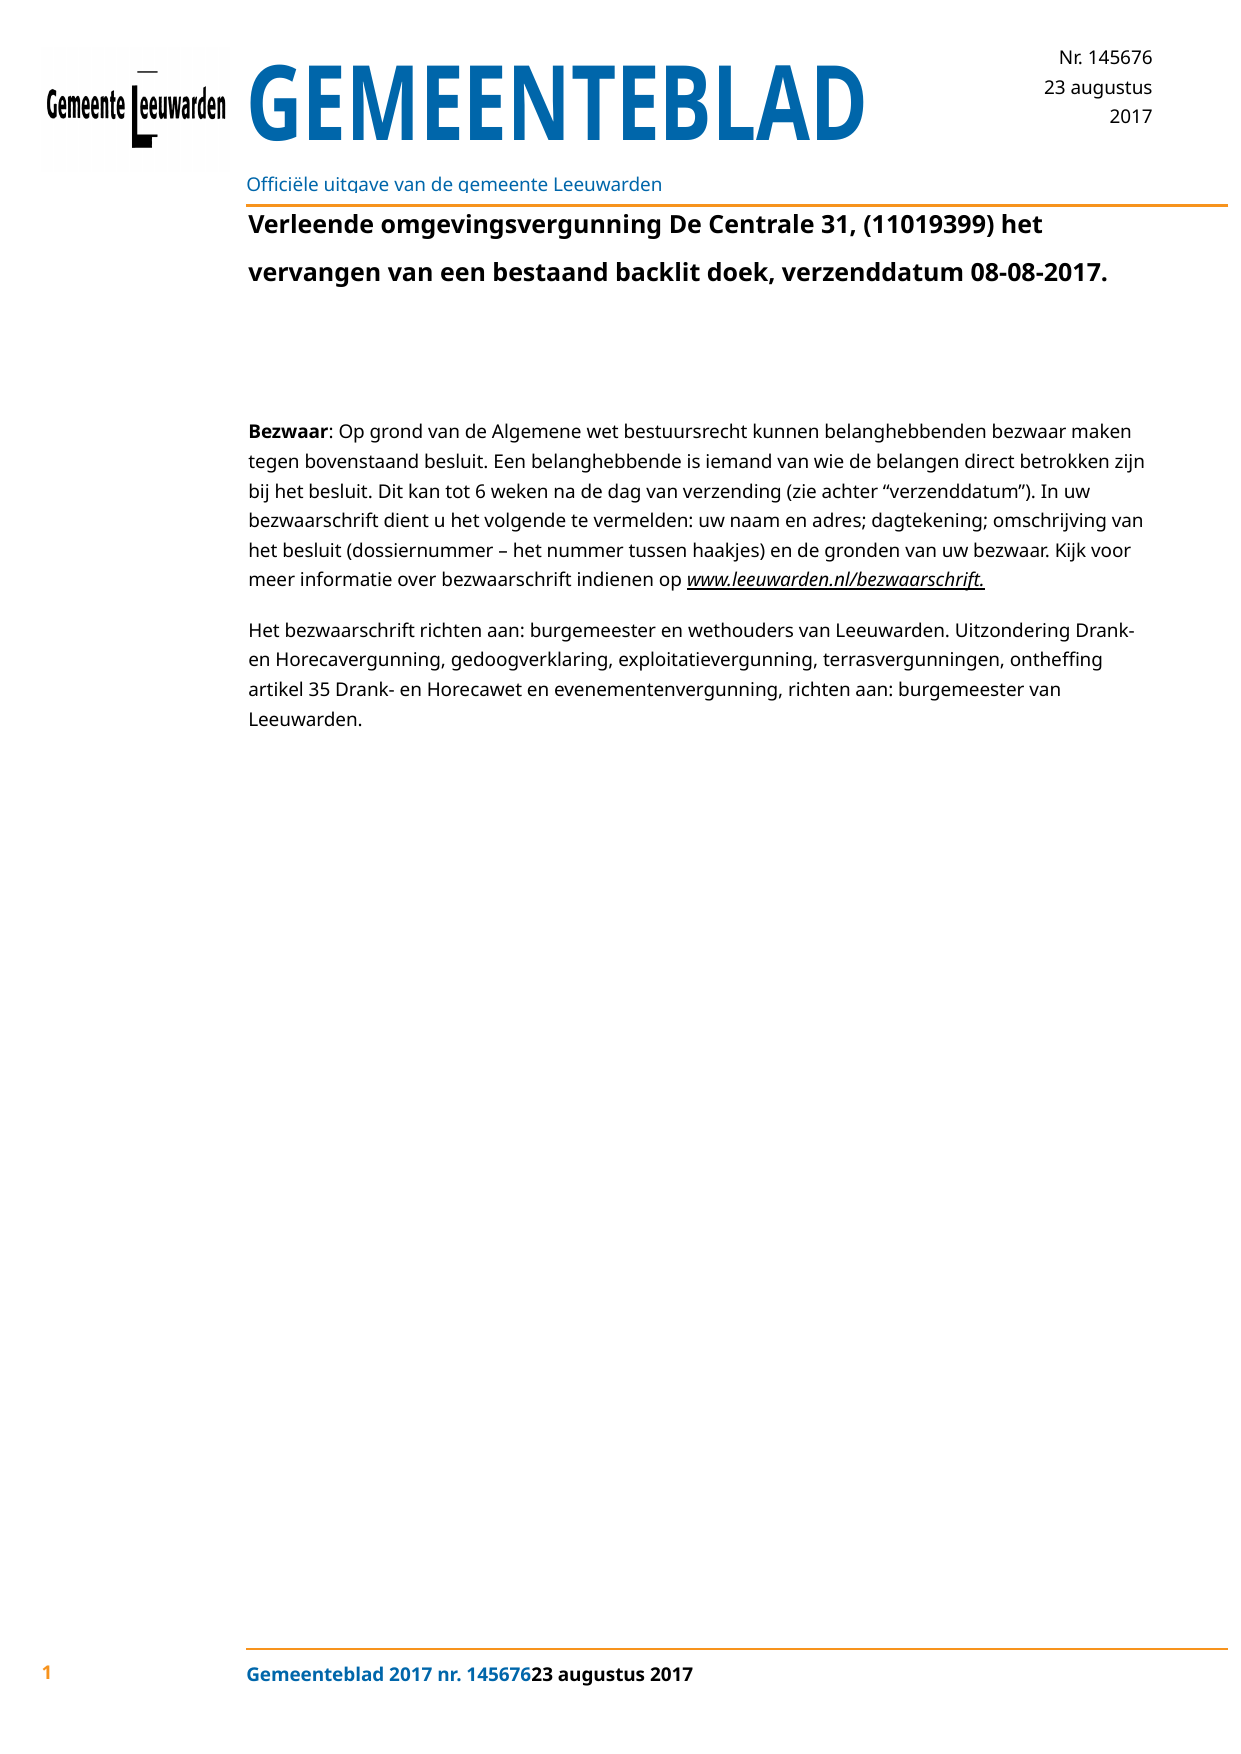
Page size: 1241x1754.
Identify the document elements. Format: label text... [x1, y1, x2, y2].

text Het bezwaarschrift richten aan: burgemeester en wethouders van Leeuwarden. Uitzondering Drank- en Horecavergunning, gedoogverklaring, exploitatievergunning, terrasvergunningen, ontheffing artikel 35 Drank- en Horecawet en evenementenvergunning, richten aan: burgemeester van Leeuwarden. [248, 617, 1152, 732]
text Bezwaar: Op grond van de Algemene wet bestuursrecht kunnen belanghebbenden bezwaar maken tegen bovenstaand besluit. Een belanghebbende is iemand van wie de belangen direct betrokken zijn bij het besluit. Dit kan tot 6 weken na de dag van verzending (zie achter “verzenddatum”). In uw bezwaarschrift dient u het volgende te vermelden: uw naam en adres; dagtekening; omschrijving van het besluit (dossiernummer – het nummer tussen haakjes) en de gronden van uw bezwaar. Kijk voor meer informatie over bezwaarschrift indienen op www.leeuwarden.nl/bezwaarschrift. [248, 419, 1152, 592]
text Verleende omgevingsvergunning De Centrale 31, (11019399) het vervangen van een bestaand backlit doek, verzenddatum 08-08-2017. [248, 207, 1152, 288]
picture [41, 47, 231, 172]
